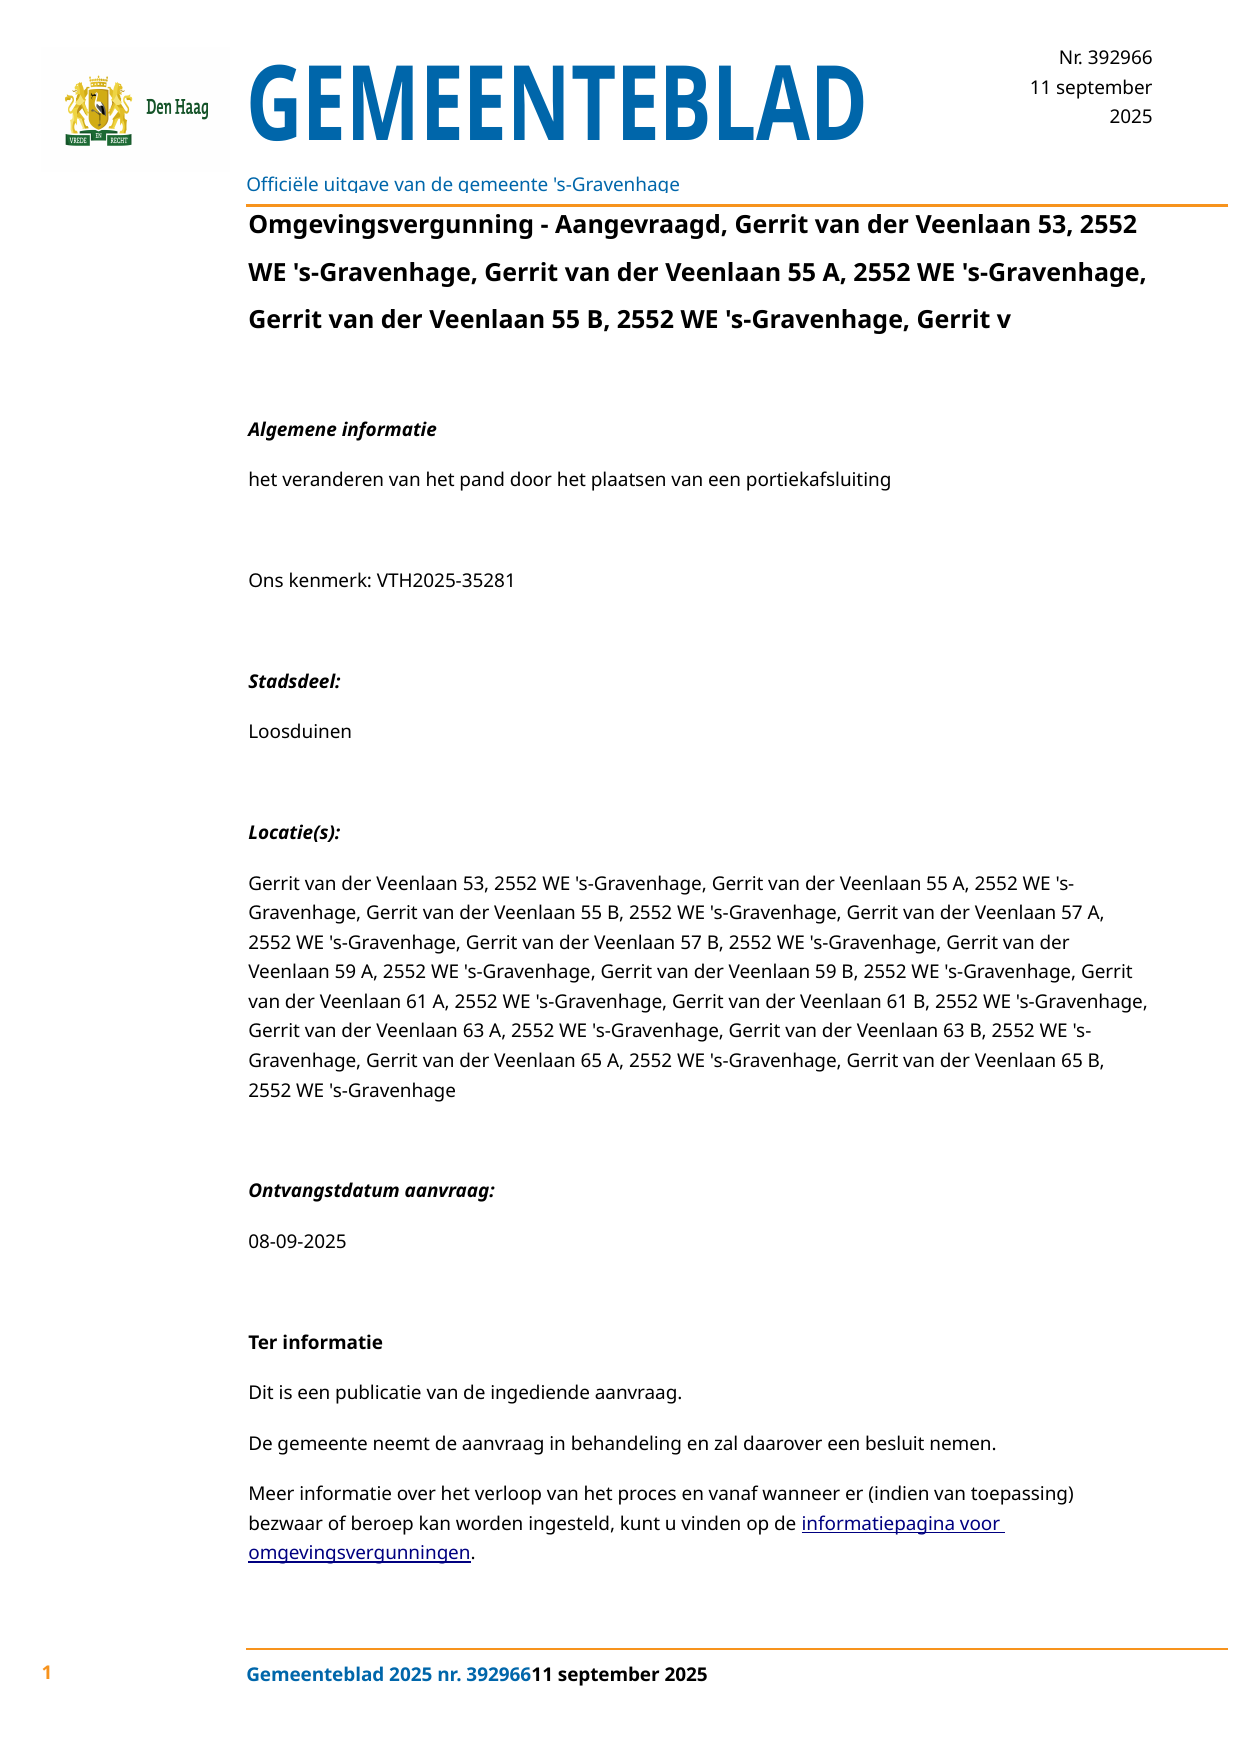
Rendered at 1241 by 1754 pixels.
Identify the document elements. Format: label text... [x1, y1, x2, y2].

text Meer informatie over het verloop van het proces en vanaf wanneer er (indien van toepassing) bezwaar of beroep kan worden ingesteld, kunt u vinden op de informatiepagina voor omgevingsvergunningen. [248, 1480, 1152, 1565]
text Algemene informatie [248, 416, 1152, 442]
text De gemeente neemt de aanvraag in behandeling en zal daarover een besluit nemen. [248, 1430, 1152, 1455]
text Loosduinen [248, 718, 1152, 744]
text Dit is een publicatie van de ingediende aanvraag. [248, 1379, 1152, 1405]
text Omgevingsvergunning - Aangevraagd, Gerrit van der Veenlaan 53, 2552 WE 's-Gravenhage, Gerrit van der Veenlaan 55 A, 2552 WE 's-Gravenhage, Gerrit van der Veenlaan 55 B, 2552 WE 's-Gravenhage, Gerrit v [248, 207, 1152, 336]
text Ons kenmerk: VTH2025-35281 [248, 567, 1152, 593]
text 08-09-2025 [248, 1228, 1152, 1254]
text Stadsdeel: [248, 668, 1152, 694]
text Ontvangstdatum aanvraag: [248, 1178, 1152, 1203]
text Locatie(s): [248, 819, 1152, 845]
text Gerrit van der Veenlaan 53, 2552 WE 's-Gravenhage, Gerrit van der Veenlaan 55 A, 2552 WE 's-Gravenhage, Gerrit van der Veenlaan 55 B, 2552 WE 's-Gravenhage, Gerrit van der Veenlaan 57 A, 2552 WE 's-Gravenhage, Gerrit van der Veenlaan 57 B, 2552 WE 's-Gravenhage, Gerrit van der Veenlaan 59 A, 2552 WE 's-Gravenhage, Gerrit van der Veenlaan 59 B, 2552 WE 's-Gravenhage, Gerrit van der Veenlaan 61 A, 2552 WE 's-Gravenhage, Gerrit van der Veenlaan 61 B, 2552 WE 's-Gravenhage, Gerrit van der Veenlaan 63 A, 2552 WE 's-Gravenhage, Gerrit van der Veenlaan 63 B, 2552 WE 's-Gravenhage, Gerrit van der Veenlaan 65 A, 2552 WE 's-Gravenhage, Gerrit van der Veenlaan 65 B, 2552 WE 's-Gravenhage [248, 870, 1152, 1102]
text het veranderen van het pand door het plaatsen van een portiekafsluiting [248, 466, 1152, 492]
text Ter informatie [248, 1329, 1152, 1354]
picture [41, 47, 231, 172]
